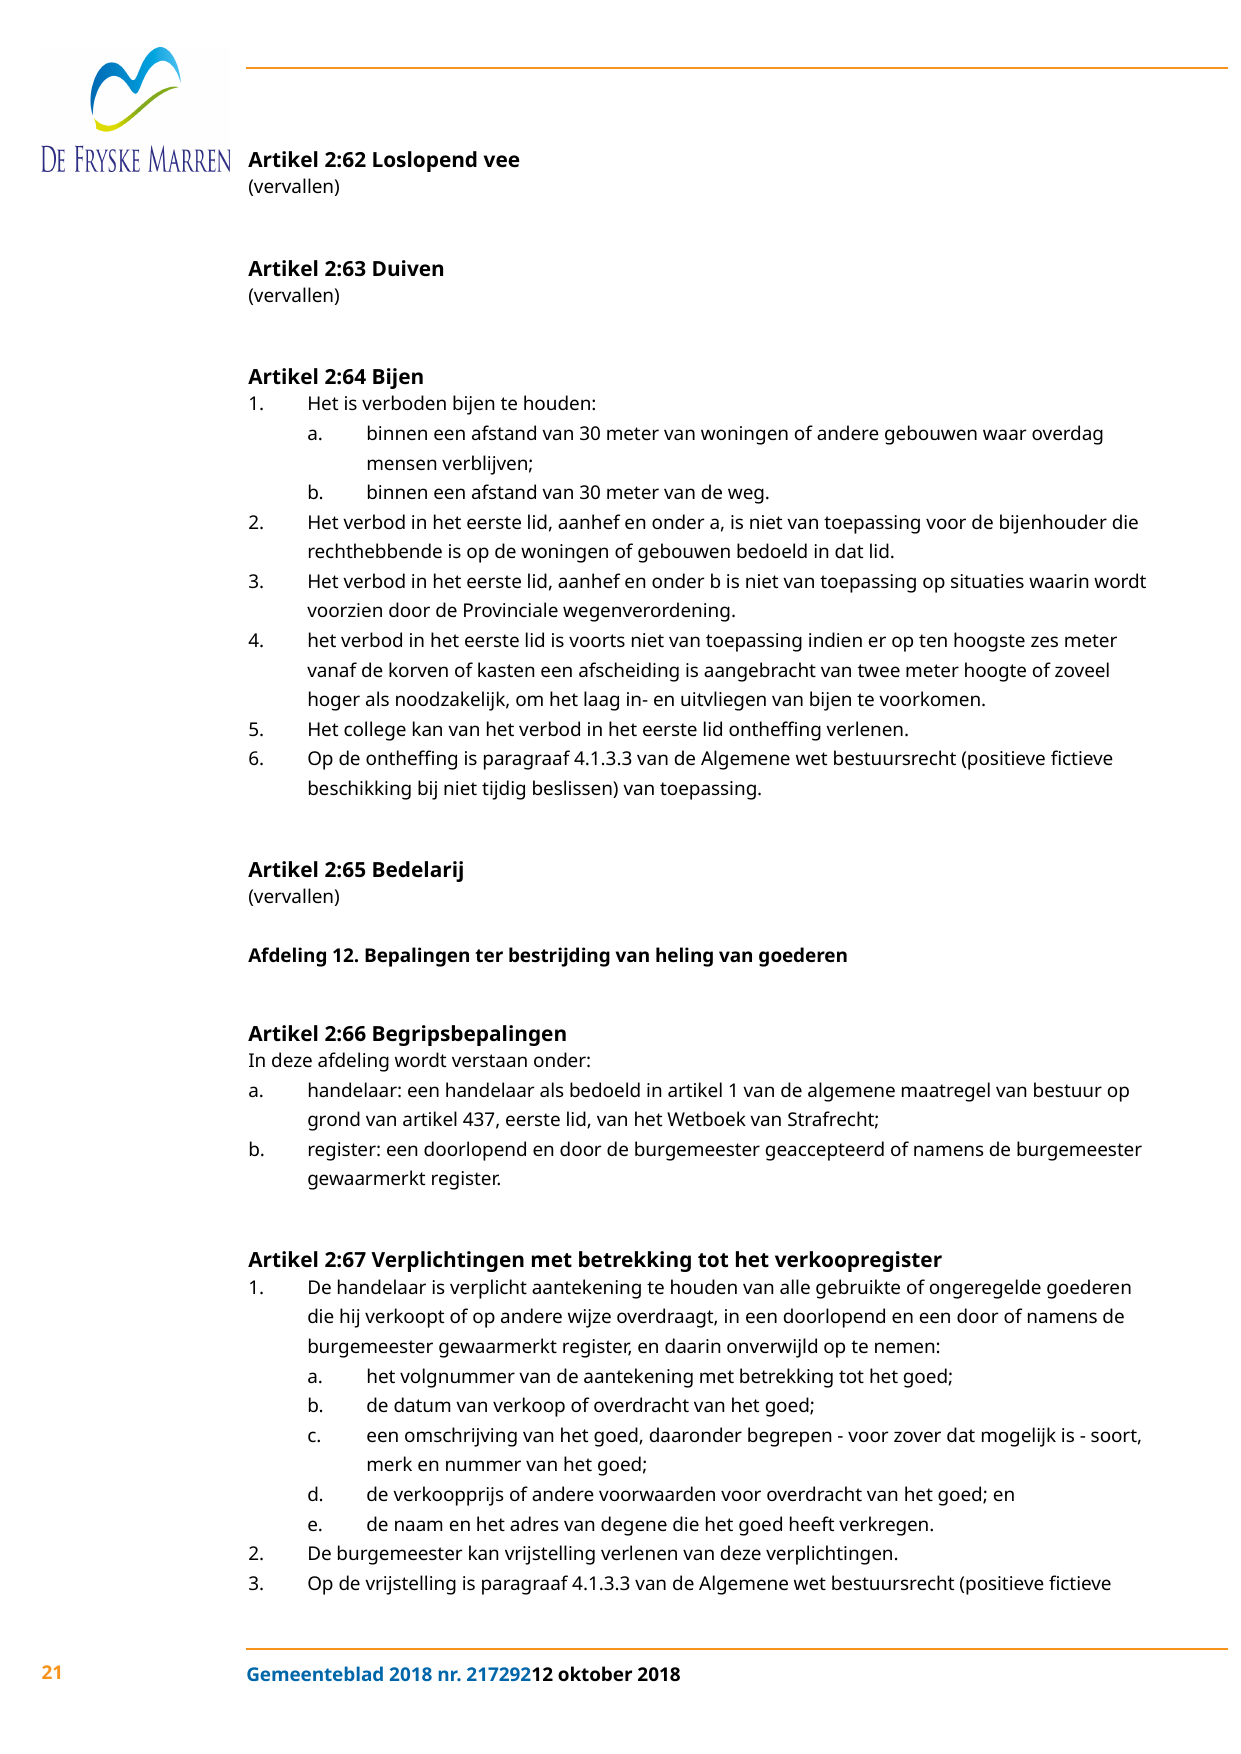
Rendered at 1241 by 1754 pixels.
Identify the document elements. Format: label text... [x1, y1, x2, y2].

list het volgnummer van de aantekening met betrekking tot het goed; [307, 1363, 1152, 1388]
text Artikel 2:63 Duiven [248, 254, 1152, 282]
list De handelaar is verplicht aantekening te houden van alle gebruikte of ongeregelde goederen die hij verkoopt of op andere wijze overdraagt, in een doorlopend en een door of namens de burgemeester gewaarmerkt register, en daarin onverwijld op te nemen: [248, 1274, 1152, 1359]
list Het college kan van het verbod in het eerste lid ontheffing verlenen. [248, 716, 1152, 742]
list Het verbod in het eerste lid, aanhef en onder a, is niet van toepassing voor de bijenhouder die rechthebbende is op de woningen of gebouwen bedoeld in dat lid. [248, 509, 1152, 564]
list Het is verboden bijen te houden: [248, 391, 1152, 416]
text (vervallen) [248, 282, 1152, 308]
list handelaar: een handelaar als bedoeld in artikel 1 van de algemene maatregel van bestuur op grond van artikel 437, eerste lid, van het Wetboek van Strafrecht; [248, 1077, 1152, 1132]
list de naam en het adres van degene die het goed heeft verkregen. [307, 1511, 1152, 1536]
list binnen een afstand van 30 meter van woningen of andere gebouwen waar overdag mensen verblijven; [307, 420, 1152, 475]
picture [41, 47, 231, 172]
text Afdeling 12. Bepalingen ter bestrijding van heling van goederen [248, 943, 1152, 968]
text (vervallen) [248, 174, 1152, 199]
list Op de vrijstelling is paragraaf 4.1.3.3 van de Algemene wet bestuursrecht (positieve fictieve [248, 1570, 1152, 1596]
text Artikel 2:64 Bijen [248, 362, 1152, 391]
text (vervallen) [248, 883, 1152, 909]
text Artikel 2:62 Loslopend vee [248, 145, 1152, 174]
list De burgemeester kan vrijstelling verlenen van deze verplichtingen. [248, 1540, 1152, 1566]
text Artikel 2:67 Verplichtingen met betrekking tot het verkoopregister [248, 1246, 1152, 1274]
list de verkoopprijs of andere voorwaarden voor overdracht van het goed; en [307, 1481, 1152, 1507]
list de datum van verkoop of overdracht van het goed; [307, 1392, 1152, 1418]
list een omschrijving van het goed, daaronder begrepen - voor zover dat mogelijk is - soort, merk en nummer van het goed; [307, 1422, 1152, 1477]
list Op de ontheffing is paragraaf 4.1.3.3 van de Algemene wet bestuursrecht (positieve fictieve beschikking bij niet tijdig beslissen) van toepassing. [248, 746, 1152, 801]
list het verbod in het eerste lid is voorts niet van toepassing indien er op ten hoogste zes meter vanaf de korven of kasten een afscheiding is aangebracht van twee meter hoogte of zoveel hoger als noodzakelijk, om het laag in- en uitvliegen van bijen te voorkomen. [248, 627, 1152, 712]
list register: een doorlopend en door de burgemeester geaccepteerd of namens de burgemeester gewaarmerkt register. [248, 1136, 1152, 1191]
list binnen een afstand van 30 meter van de weg. [307, 479, 1152, 505]
list Het verbod in het eerste lid, aanhef en onder b is niet van toepassing op situaties waarin wordt voorzien door de Provinciale wegenverordening. [248, 568, 1152, 623]
text Artikel 2:65 Bedelarij [248, 855, 1152, 883]
text In deze afdeling wordt verstaan onder: [248, 1047, 1152, 1073]
text Artikel 2:66 Begripsbepalingen [248, 1019, 1152, 1047]
